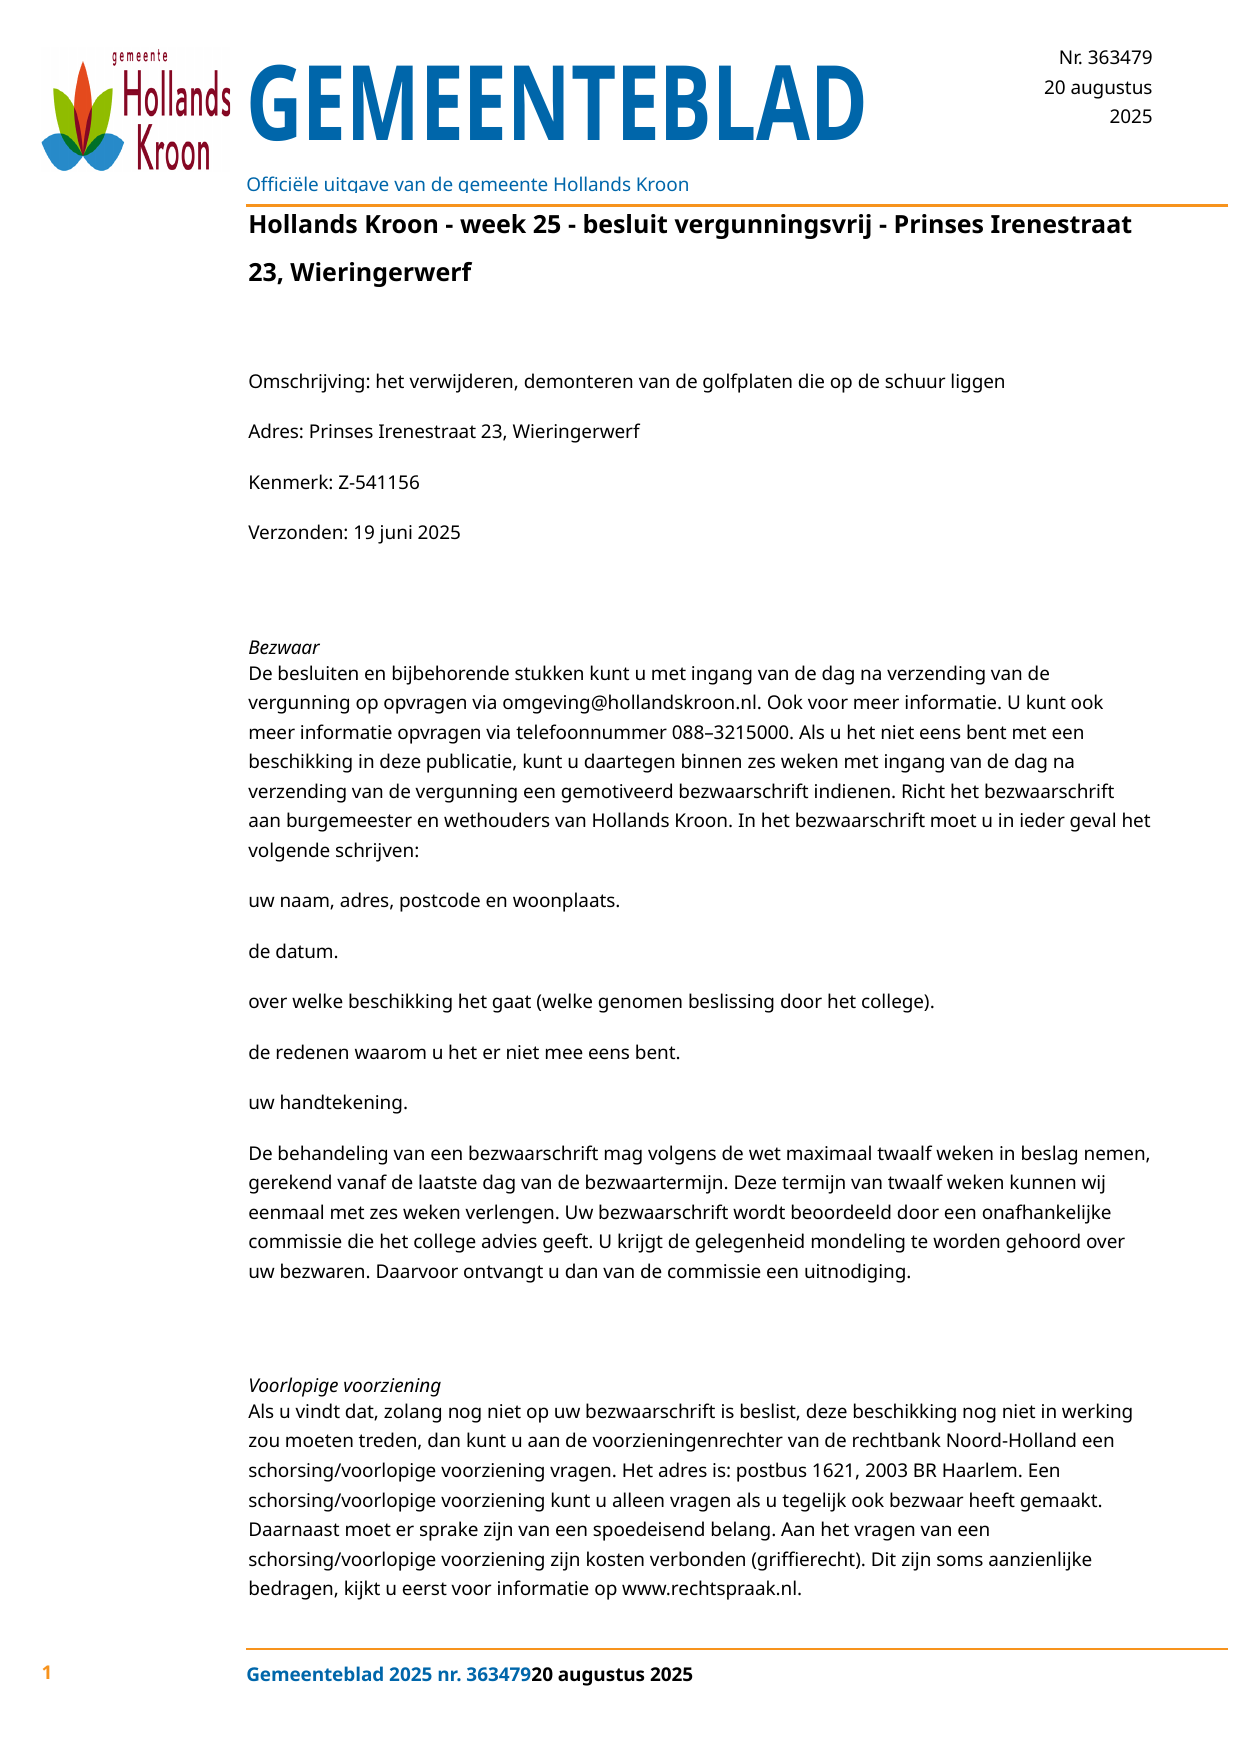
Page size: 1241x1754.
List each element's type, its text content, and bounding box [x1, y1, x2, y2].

text uw naam, adres, postcode en woonplaats. [248, 888, 1152, 913]
text Voorlopige voorziening [248, 1372, 1152, 1398]
text Adres: Prinses Irenestraat 23, Wieringerwerf [248, 419, 1152, 444]
text Als u vindt dat, zolang nog niet op uw bezwaarschrift is beslist, deze beschikking nog niet in werking zou moeten treden, dan kunt u aan de voorzieningenrechter van de rechtbank Noord-Holland een schorsing/voorlopige voorziening vragen. Het adres is: postbus 1621, 2003 BR Haarlem. Een schorsing/voorlopige voorziening kunt u alleen vragen als u tegelijk ook bezwaar heeft gemaakt. Daarnaast moet er sprake zijn van een spoedeisend belang. Aan het vragen van een schorsing/voorlopige voorziening zijn kosten verbonden (griffierecht). Dit zijn soms aanzienlijke bedragen, kijkt u eerst voor informatie op www.rechtspraak.nl. [248, 1398, 1152, 1601]
text Kenmerk: Z-541156 [248, 469, 1152, 495]
text Hollands Kroon - week 25 - besluit vergunningsvrij - Prinses Irenestraat 23, Wieringerwerf [248, 207, 1152, 288]
text uw handtekening. [248, 1089, 1152, 1115]
text de datum. [248, 938, 1152, 964]
text Bezwaar [248, 634, 1152, 660]
text Omschrijving: het verwijderen, demonteren van de golfplaten die op de schuur liggen [248, 368, 1152, 394]
picture [41, 47, 231, 172]
text de redenen waarom u het er niet mee eens bent. [248, 1039, 1152, 1064]
text De besluiten en bijbehorende stukken kunt u met ingang van de dag na verzending van de vergunning op opvragen via omgeving@hollandskroon.nl. Ook voor meer informatie. U kunt ook meer informatie opvragen via telefoonnummer 088–3215000. Als u het niet eens bent met een beschikking in deze publicatie, kunt u daartegen binnen zes weken met ingang van de dag na verzending van de vergunning een gemotiveerd bezwaarschrift indienen. Richt het bezwaarschrift aan burgemeester en wethouders van Hollands Kroon. In het bezwaarschrift moet u in ieder geval het volgende schrijven: [248, 660, 1152, 863]
text Verzonden: 19 juni 2025 [248, 519, 1152, 545]
text over welke beschikking het gaat (welke genomen beslissing door het college). [248, 988, 1152, 1014]
text De behandeling van een bezwaarschrift mag volgens de wet maximaal twaalf weken in beslag nemen, gerekend vanaf de laatste dag van de bezwaartermijn. Deze termijn van twaalf weken kunnen wij eenmaal met zes weken verlengen. Uw bezwaarschrift wordt beoordeeld door een onafhankelijke commissie die het college advies geeft. U krijgt de gelegenheid mondeling te worden gehoord over uw bezwaren. Daarvoor ontvangt u dan van de commissie een uitnodiging. [248, 1140, 1152, 1284]
